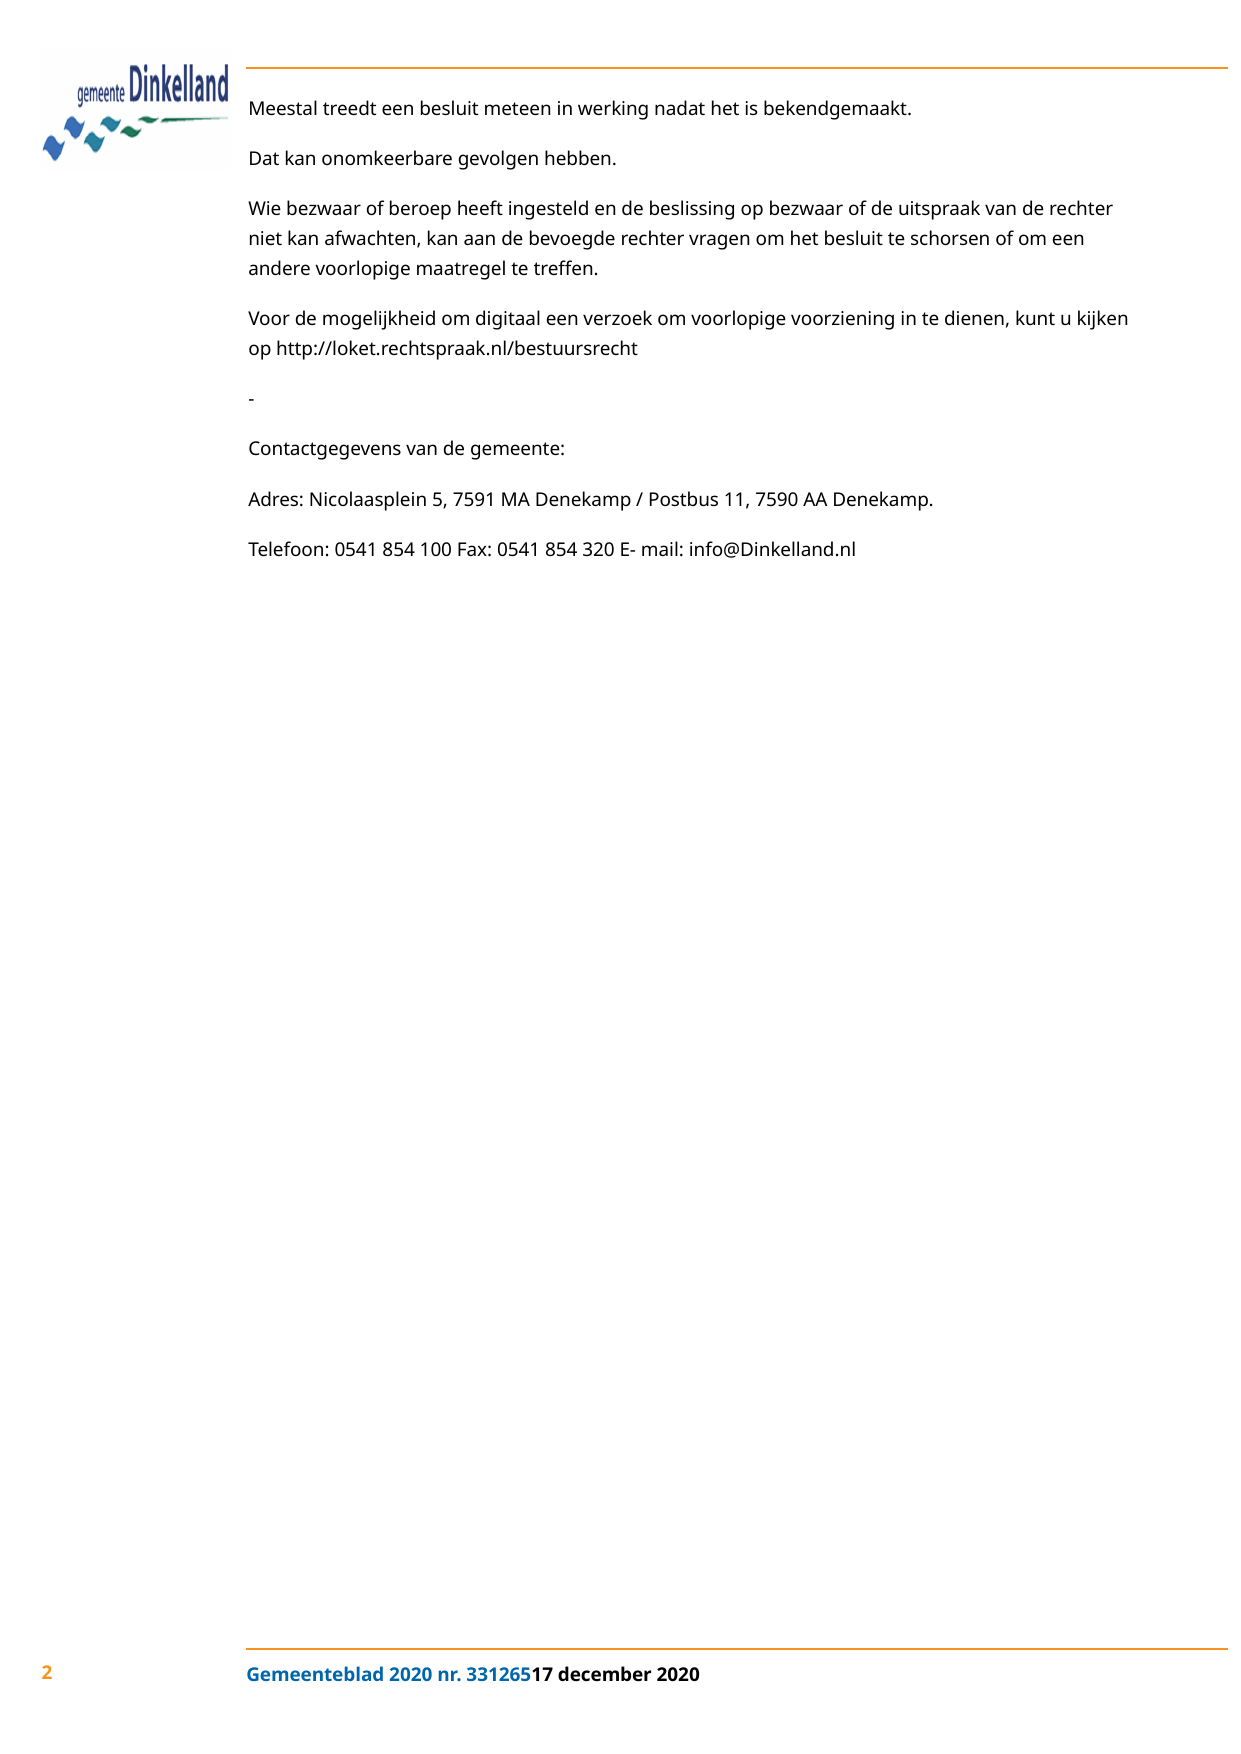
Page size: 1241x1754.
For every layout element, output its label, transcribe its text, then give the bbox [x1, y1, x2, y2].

text Dat kan onomkeerbare gevolgen hebben. [248, 145, 1152, 171]
text Voor de mogelijkheid om digitaal een verzoek om voorlopige voorziening in te dienen, kunt u kijken op http://loket.rechtspraak.nl/bestuursrecht [248, 305, 1152, 361]
text Contactgegevens van de gemeente: [248, 436, 1152, 461]
text Meestal treedt een besluit meteen in werking nadat het is bekendgemaakt. [248, 95, 1152, 121]
text Adres: Nicolaasplein 5, 7591 MA Denekamp / Postbus 11, 7590 AA Denekamp. [248, 486, 1152, 512]
picture [41, 47, 231, 172]
text - [248, 385, 1152, 411]
text Telefoon: 0541 854 100 Fax: 0541 854 320 E- mail: info@Dinkelland.nl [248, 536, 1152, 562]
text Wie bezwaar of beroep heeft ingesteld en de beslissing op bezwaar of de uitspraak van de rechter niet kan afwachten, kan aan de bevoegde rechter vragen om het besluit te schorsen of om een andere voorlopige maatregel te treffen. [248, 196, 1152, 281]
